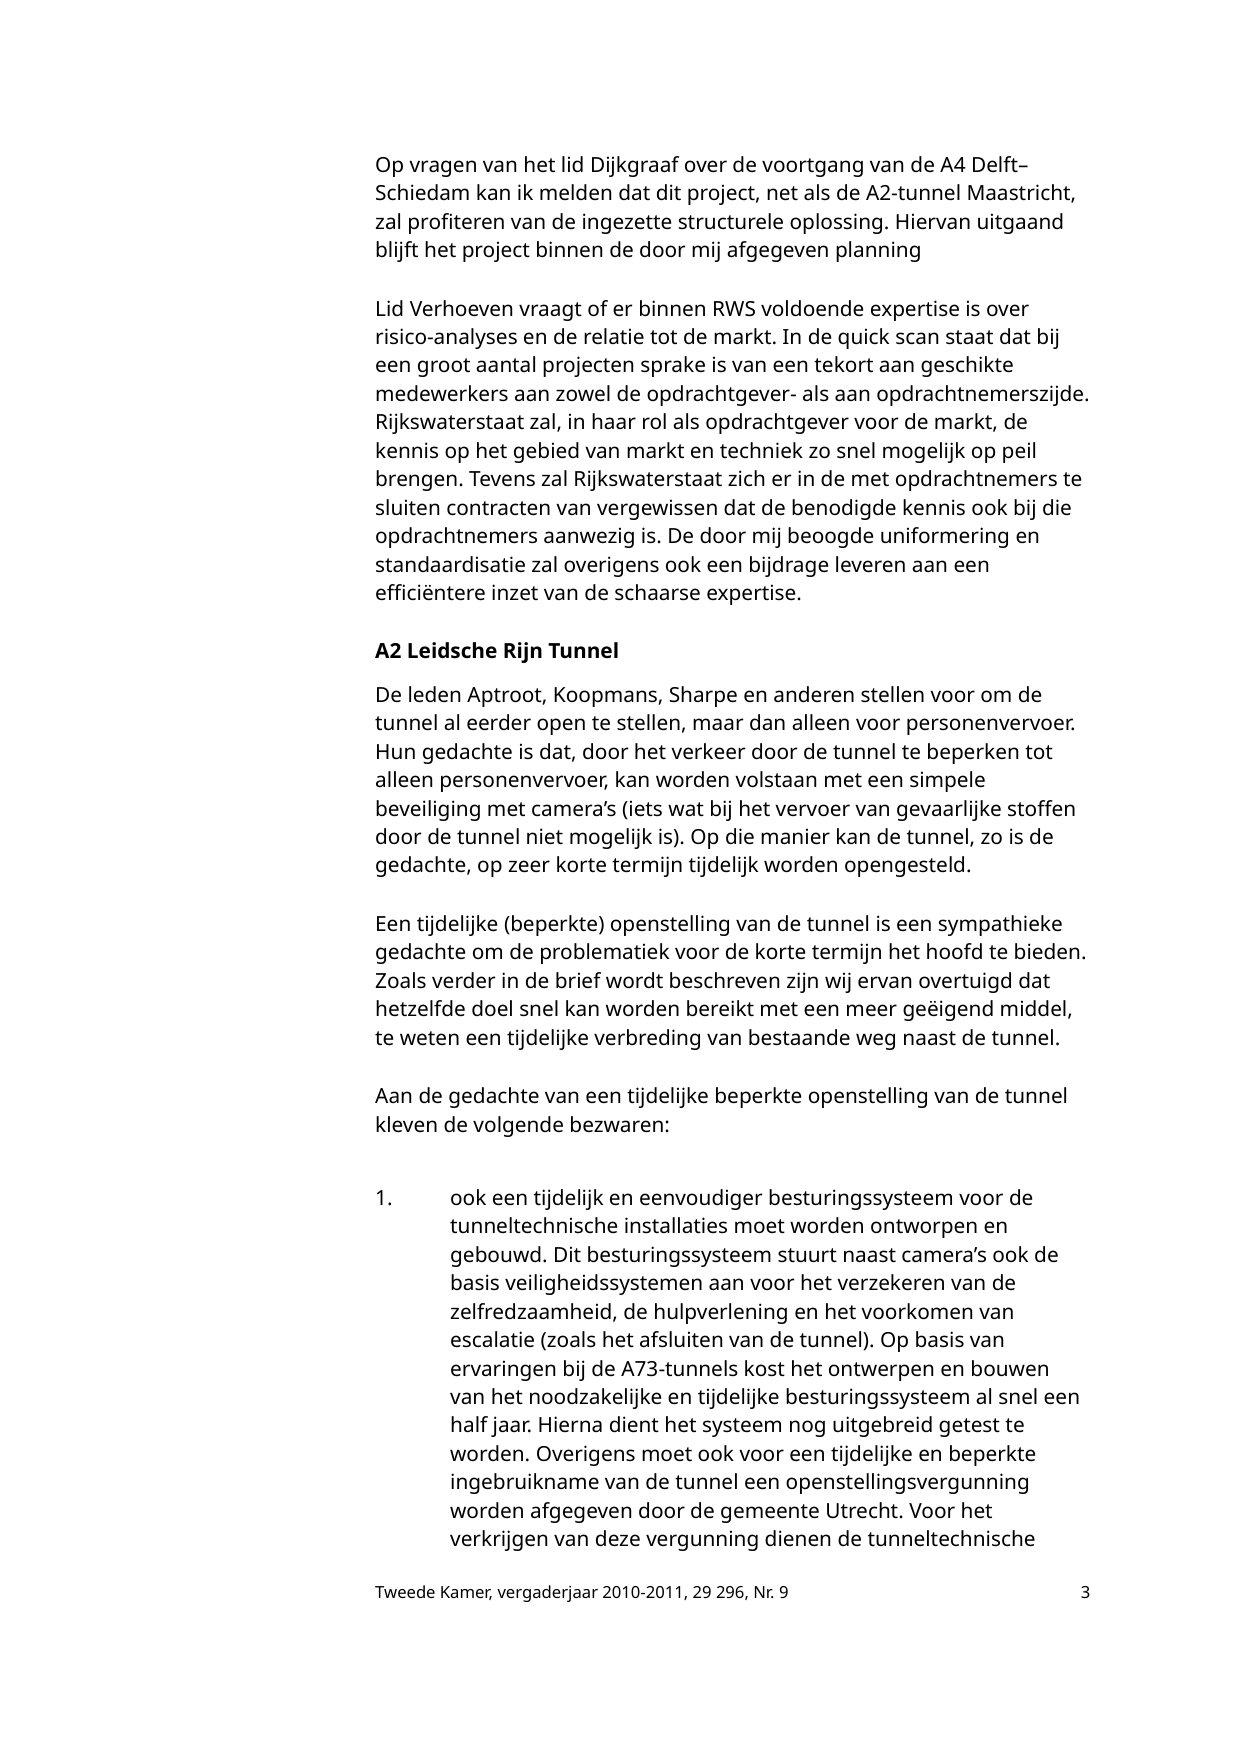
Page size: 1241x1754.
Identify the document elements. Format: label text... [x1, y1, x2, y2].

text A2 Leidsche Rijn Tunnel [375, 637, 1090, 665]
text Een tijdelijke (beperkte) openstelling van de tunnel is een sympathieke gedachte om de problematiek voor de korte termijn het hoofd te bieden. Zoals verder in de brief wordt beschreven zijn wij ervan overtuigd dat hetzelfde doel snel kan worden bereikt met een meer geëigend middel, te weten een tijdelijke verbreding van bestaande weg naast de tunnel. [375, 909, 1090, 1051]
text De leden Aptroot, Koopmans, Sharpe en anderen stellen voor om de tunnel al eerder open te stellen, maar dan alleen voor personenvervoer. Hun gedachte is dat, door het verkeer door de tunnel te beperken tot alleen personenvervoer, kan worden volstaan met een simpele beveiliging met camera’s (iets wat bij het vervoer van gevaarlijke stoffen door de tunnel niet mogelijk is). Op die manier kan de tunnel, zo is de gedachte, op zeer korte termijn tijdelijk worden opengesteld. [375, 680, 1090, 879]
text Op vragen van het lid Dijkgraaf over de voortgang van de A4 Delft–Schiedam kan ik melden dat dit project, net als de A2-tunnel Maastricht, zal profiteren van de ingezette structurele oplossing. Hiervan uitgaand blijft het project binnen de door mij afgegeven planning [375, 150, 1090, 264]
text Aan de gedachte van een tijdelijke beperkte openstelling van de tunnel kleven de volgende bezwaren: [375, 1081, 1090, 1138]
list ook een tijdelijk en eenvoudiger besturingssysteem voor de tunneltechnische installaties moet worden ontworpen en gebouwd. Dit besturingssysteem stuurt naast camera’s ook de basis veiligheidssystemen aan voor het verzekeren van de zelfredzaamheid, de hulpverlening en het voorkomen van escalatie (zoals het afsluiten van de tunnel). Op basis van ervaringen bij de A73-tunnels kost het ontwerpen en bouwen van het noodzakelijke en tijdelijke besturingssysteem al snel een half jaar. Hierna dient het systeem nog uitgebreid getest te worden. Overigens moet ook voor een tijdelijke en beperkte ingebruikname van de tunnel een openstellingsvergunning worden afgegeven door de gemeente Utrecht. Voor het verkrijgen van deze vergunning dienen de tunneltechnische [375, 1183, 1090, 1553]
text Lid Verhoeven vraagt of er binnen RWS voldoende expertise is over risico-analyses en de relatie tot de markt. In de quick scan staat dat bij een groot aantal projecten sprake is van een tekort aan geschikte medewerkers aan zowel de opdrachtgever- als aan opdrachtnemerszijde. Rijkswaterstaat zal, in haar rol als opdrachtgever voor de markt, de kennis op het gebied van markt en techniek zo snel mogelijk op peil brengen. Tevens zal Rijkswaterstaat zich er in de met opdrachtnemers te sluiten contracten van vergewissen dat de benodigde kennis ook bij die opdrachtnemers aanwezig is. De door mij beoogde uniformering en standaardisatie zal overigens ook een bijdrage leveren aan een efficiëntere inzet van de schaarse expertise. [375, 294, 1090, 607]
